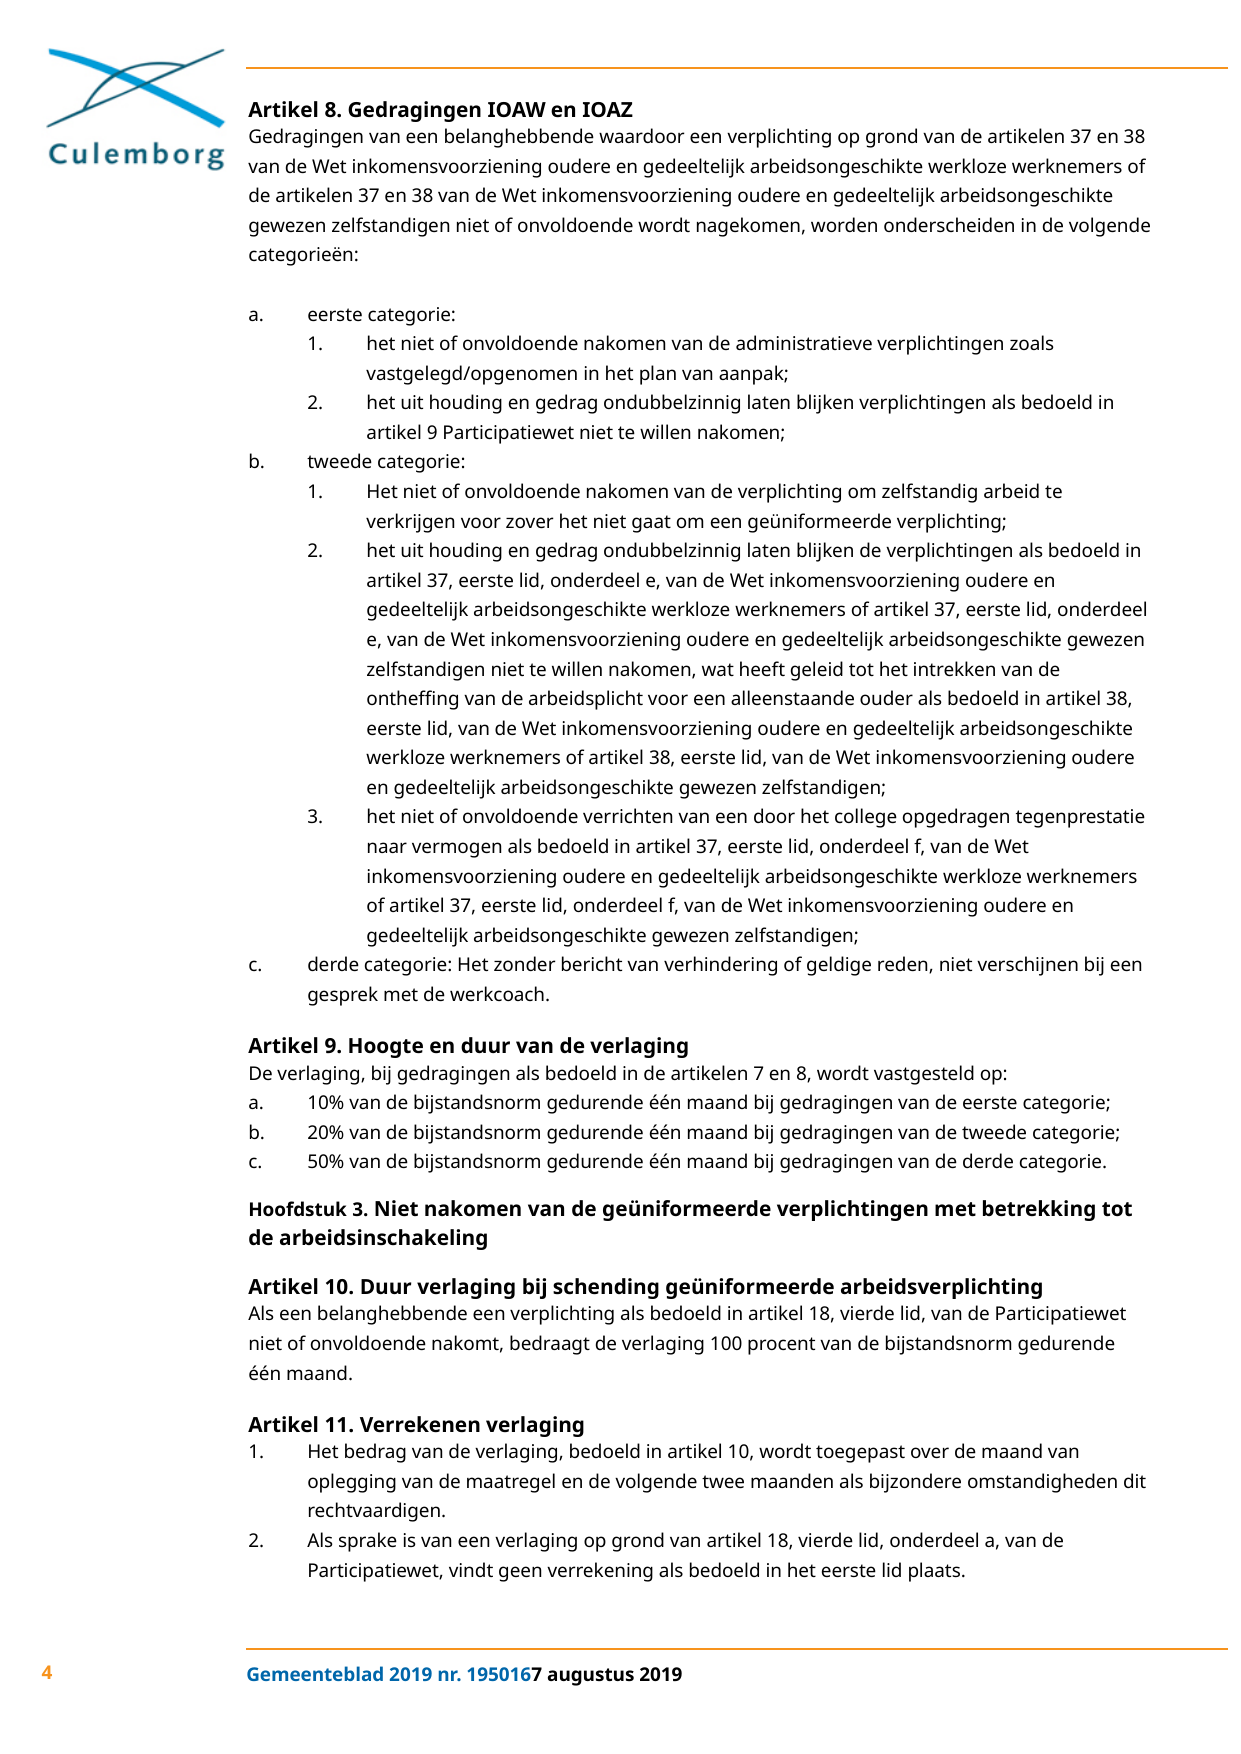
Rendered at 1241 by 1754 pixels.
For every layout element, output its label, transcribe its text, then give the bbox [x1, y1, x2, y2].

text Artikel 10. Duur verlaging bij schending geüniformeerde arbeidsverplichting [248, 1272, 1152, 1301]
list het niet of onvoldoende nakomen van de administratieve verplichtingen zoals vastgelegd/opgenomen in het plan van aanpak; [307, 330, 1152, 386]
list 20% van de bijstandsnorm gedurende één maand bij gedragingen van de tweede categorie; [248, 1119, 1152, 1145]
text Hoofdstuk 3. Niet nakomen van de geüniformeerde verplichtingen met betrekking tot de arbeidsinschakeling [248, 1194, 1152, 1251]
text Gedragingen van een belanghebbende waardoor een verplichting op grond van de artikelen 37 en 38 van de Wet inkomensvoorziening oudere en gedeeltelijk arbeidsongeschikte werkloze werknemers of de artikelen 37 en 38 van de Wet inkomensvoorziening oudere en gedeeltelijk arbeidsongeschikte gewezen zelfstandigen niet of onvoldoende wordt nagekomen, worden onderscheiden in de volgende categorieën: [248, 123, 1152, 267]
list het uit houding en gedrag ondubbelzinnig laten blijken de verplichtingen als bedoeld in artikel 37, eerste lid, onderdeel e, van de Wet inkomensvoorziening oudere en gedeeltelijk arbeidsongeschikte werkloze werknemers of artikel 37, eerste lid, onderdeel e, van de Wet inkomensvoorziening oudere en gedeeltelijk arbeidsongeschikte gewezen zelfstandigen niet te willen nakomen, wat heeft geleid tot het intrekken van de ontheffing van de arbeidsplicht voor een alleenstaande ouder als bedoeld in artikel 38, eerste lid, van de Wet inkomensvoorziening oudere en gedeeltelijk arbeidsongeschikte werkloze werknemers of artikel 38, eerste lid, van de Wet inkomensvoorziening oudere en gedeeltelijk arbeidsongeschikte gewezen zelfstandigen; [307, 537, 1152, 800]
text Artikel 9. Hoogte en duur van de verlaging [248, 1032, 1152, 1060]
text Als een belanghebbende een verplichting als bedoeld in artikel 18, vierde lid, van de Participatiewet niet of onvoldoende nakomt, bedraagt de verlaging 100 procent van de bijstandsnorm gedurende één maand. [248, 1301, 1152, 1385]
list 50% van de bijstandsnorm gedurende één maand bij gedragingen van de derde categorie. [248, 1149, 1152, 1174]
text Artikel 8. Gedragingen IOAW en IOAZ [248, 95, 1152, 123]
list 10% van de bijstandsnorm gedurende één maand bij gedragingen van de eerste categorie; [248, 1089, 1152, 1115]
list tweede categorie: [248, 449, 1152, 474]
list Het bedrag van de verlaging, bedoeld in artikel 10, wordt toegepast over de maand van oplegging van de maatregel en de volgende twee maanden als bijzondere omstandigheden dit rechtvaardigen. [248, 1438, 1152, 1523]
list Het niet of onvoldoende nakomen van de verplichting om zelfstandig arbeid te verkrijgen voor zover het niet gaat om een geüniformeerde verplichting; [307, 478, 1152, 533]
list Als sprake is van een verlaging op grond van artikel 18, vierde lid, onderdeel a, van de Participatiewet, vindt geen verrekening als bedoeld in het eerste lid plaats. [248, 1527, 1152, 1583]
text Artikel 11. Verrekenen verlaging [248, 1410, 1152, 1438]
list het niet of onvoldoende verrichten van een door het college opgedragen tegenprestatie naar vermogen als bedoeld in artikel 37, eerste lid, onderdeel f, van de Wet inkomensvoorziening oudere en gedeeltelijk arbeidsongeschikte werkloze werknemers of artikel 37, eerste lid, onderdeel f, van de Wet inkomensvoorziening oudere en gedeeltelijk arbeidsongeschikte gewezen zelfstandigen; [307, 804, 1152, 948]
picture [41, 47, 231, 172]
list derde categorie: Het zonder bericht van verhindering of geldige reden, niet verschijnen bij een gesprek met de werkcoach. [248, 952, 1152, 1007]
text De verlaging, bij gedragingen als bedoeld in de artikelen 7 en 8, wordt vastgesteld op: [248, 1060, 1152, 1086]
list eerste categorie: [248, 301, 1152, 326]
list het uit houding en gedrag ondubbelzinnig laten blijken verplichtingen als bedoeld in artikel 9 Participatiewet niet te willen nakomen; [307, 389, 1152, 445]
